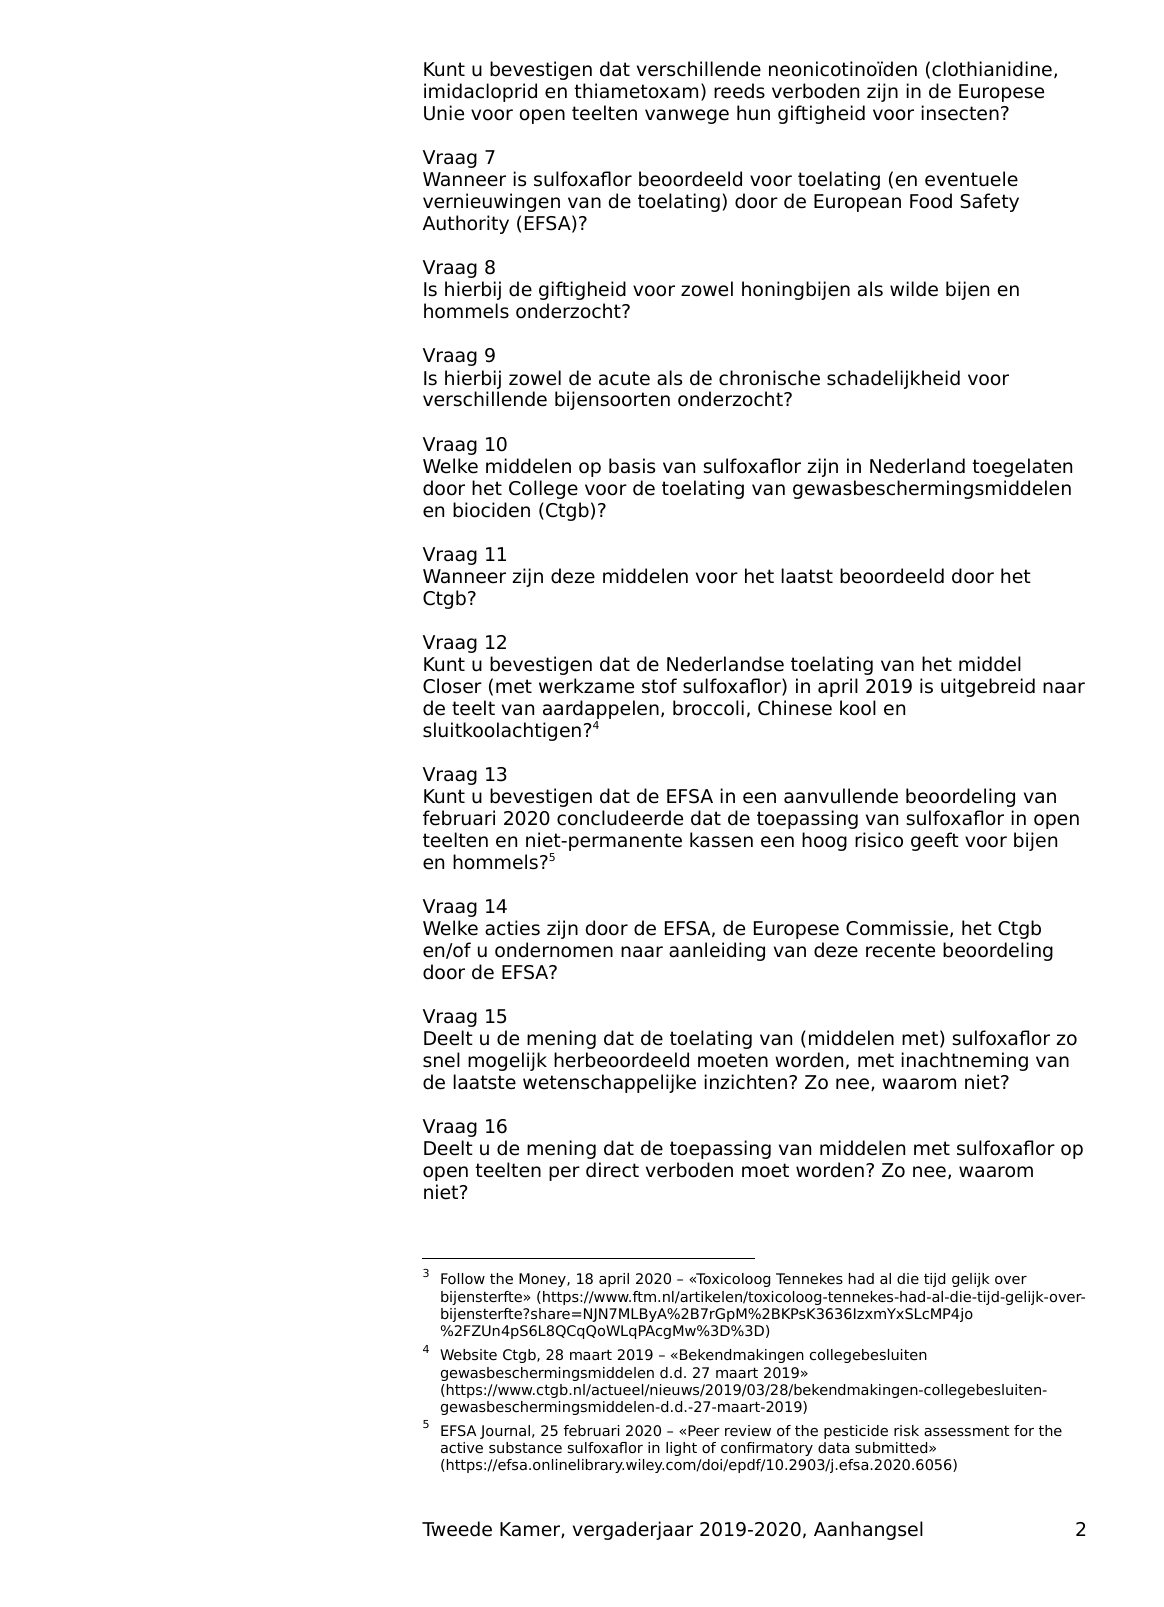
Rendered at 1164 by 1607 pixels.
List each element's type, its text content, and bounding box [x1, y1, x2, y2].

text Deelt u de mening dat de toelating van (middelen met) sulfoxaflor zo snel mogelijk herbeoordeeld moeten worden, met inachtneming van de laatste wetenschappelijke inzichten? Zo nee, waarom niet? [422, 1028, 1087, 1094]
text Deelt u de mening dat de toepassing van middelen met sulfoxaflor op open teelten per direct verboden moet worden? Zo nee, waarom niet? [422, 1138, 1087, 1204]
text Welke acties zijn door de EFSA, de Europese Commissie, het Ctgb en/of u ondernomen naar aanleiding van deze recente beoordeling door de EFSA? [422, 918, 1087, 984]
text Follow the Money, 18 april 2020 – «Toxicoloog Tennekes had al die tijd gelijk over bijensterfte» (https://www.ftm.nl/artikelen/toxicoloog-tennekes-had-al-die-tijd-gelijk-over-bijensterfte?share=NJN7MLByA%2B7rGpM%2BKPsK3636IzxmYxSLcMP4jo%2FZUn4pS6L8QCqQoWLqPAcgMw%3D%3D) [422, 1267, 1087, 1340]
text Kunt u bevestigen dat de Nederlandse toelating van het middel Closer (met werkzame stof sulfoxaflor) in april 2019 is uitgebreid naar de teelt van aardappelen, broccoli, Chinese kool en sluitkoolachtigen? [422, 654, 1087, 742]
text Vraag 15 [422, 1006, 1087, 1028]
text Vraag 13 [422, 764, 1087, 786]
text Kunt u bevestigen dat de EFSA in een aanvullende beoordeling van februari 2020 concludeerde dat de toepassing van sulfoxaflor in open teelten en niet-permanente kassen een hoog risico geeft voor bijen en hommels? [422, 786, 1087, 874]
text Vraag 11 [422, 544, 1087, 566]
text Website Ctgb, 28 maart 2019 – «Bekendmakingen collegebesluiten gewasbeschermingsmiddelen d.d. 27 maart 2019» (https://www.ctgb.nl/actueel/nieuws/2019/03/28/bekendmakingen-collegebesluiten-gewasbeschermingsmiddelen-d.d.-27-maart-2019) [422, 1343, 1087, 1416]
text Is hierbij de giftigheid voor zowel honingbijen als wilde bijen en hommels onderzocht? [422, 279, 1087, 323]
text Vraag 16 [422, 1116, 1087, 1138]
text Vraag 7 [422, 147, 1087, 169]
text Vraag 8 [422, 257, 1087, 279]
text Wanneer zijn deze middelen voor het laatst beoordeeld door het Ctgb? [422, 566, 1087, 609]
text Vraag 9 [422, 345, 1087, 367]
text Kunt u bevestigen dat verschillende neonicotinoïden (clothianidine, imidacloprid en thiametoxam) reeds verboden zijn in de Europese Unie voor open teelten vanwege hun giftigheid voor insecten? [422, 59, 1087, 125]
text EFSA Journal, 25 februari 2020 – «Peer review of the pesticide risk assessment for the active substance sulfoxaflor in light of confirmatory data submitted» (https://efsa.onlinelibrary.wiley.com/doi/epdf/10.2903/j.efsa.2020.6056) [422, 1418, 1087, 1474]
text Welke middelen op basis van sulfoxaflor zijn in Nederland toegelaten door het College voor de toelating van gewasbeschermingsmiddelen en biociden (Ctgb)? [422, 456, 1087, 521]
text Is hierbij zowel de acute als de chronische schadelijkheid voor verschillende bijensoorten onderzocht? [422, 367, 1087, 411]
text Vraag 12 [422, 632, 1087, 654]
text Wanneer is sulfoxaflor beoordeeld voor toelating (en eventuele vernieuwingen van de toelating) door de European Food Safety Authority (EFSA)? [422, 169, 1087, 235]
text Vraag 14 [422, 896, 1087, 918]
text Vraag 10 [422, 433, 1087, 456]
